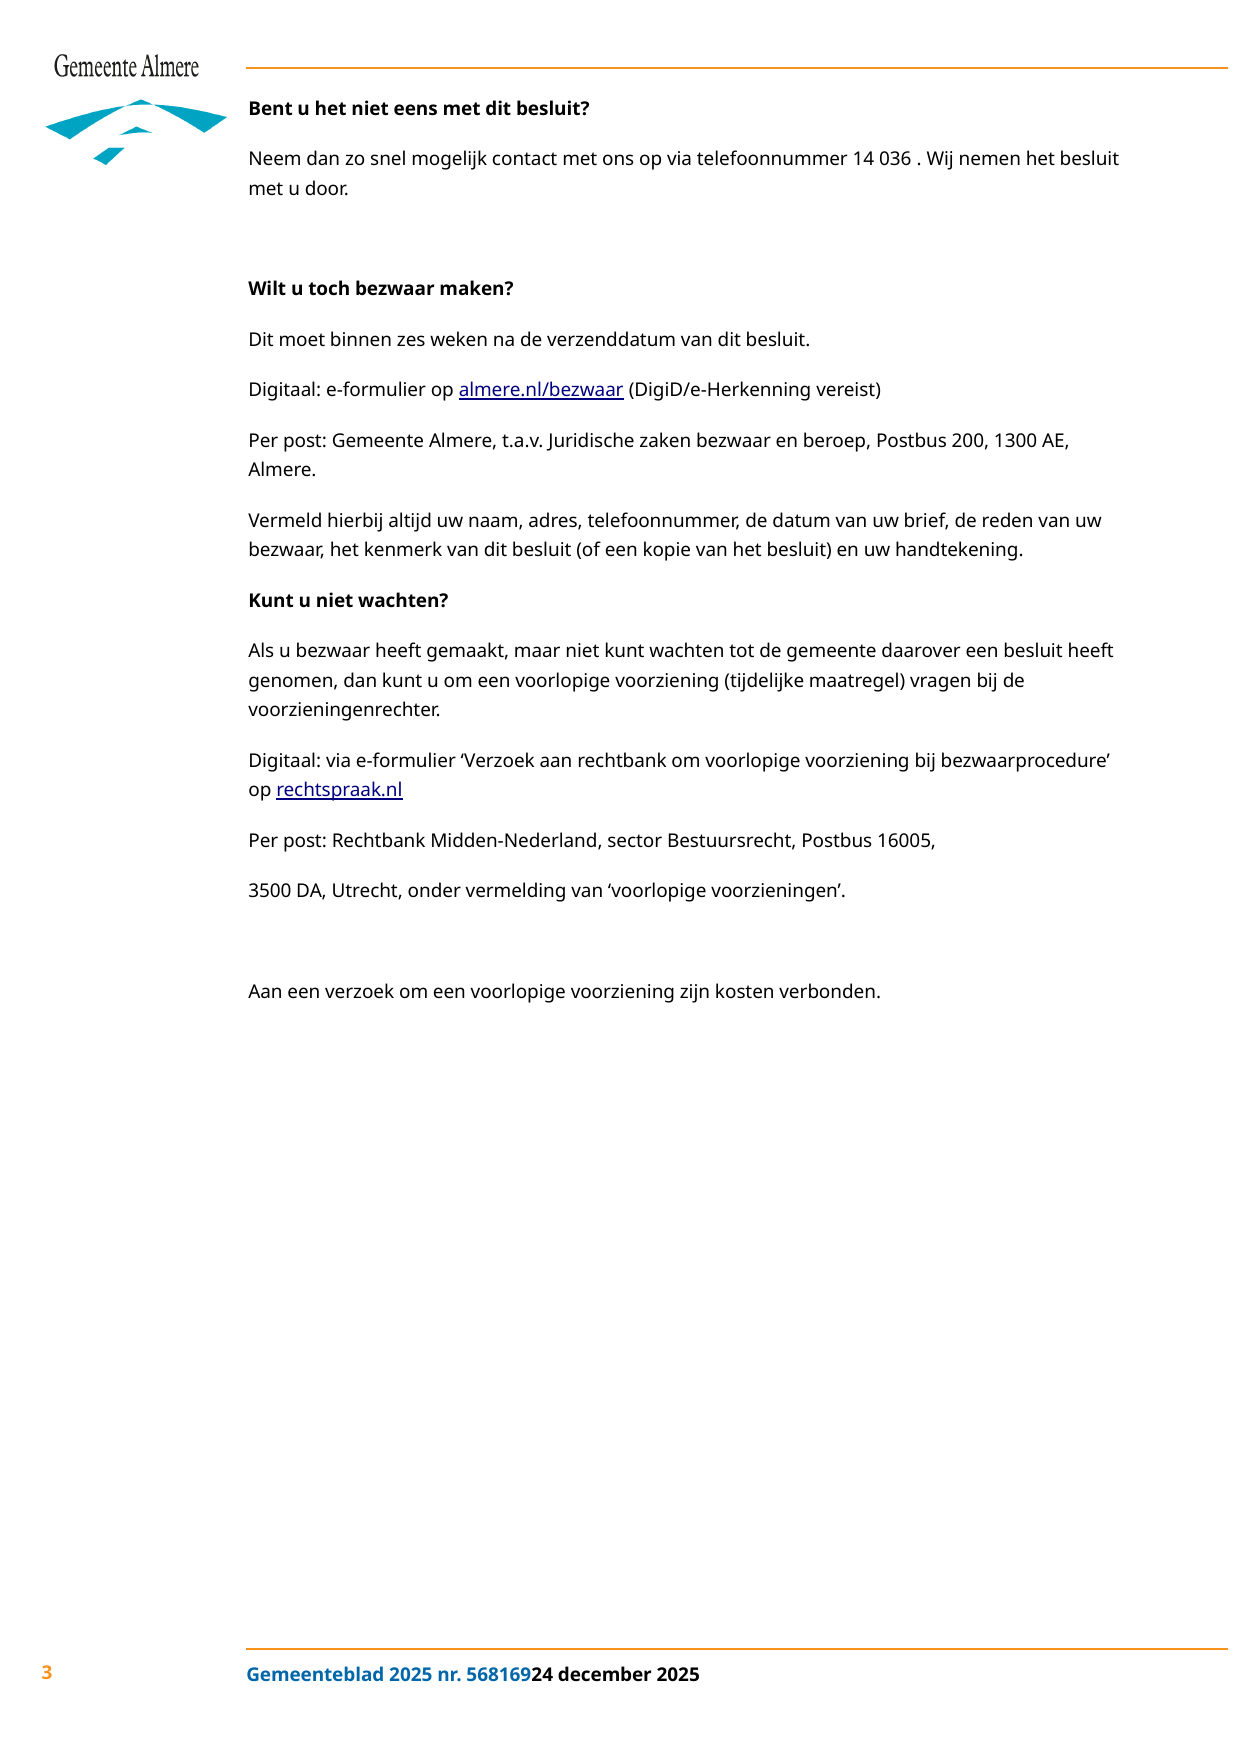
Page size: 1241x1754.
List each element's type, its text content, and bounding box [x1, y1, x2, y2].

text Per post: Rechtbank Midden-Nederland, sector Bestuursrecht, Postbus 16005, [248, 827, 1152, 853]
text Als u bezwaar heeft gemaakt, maar niet kunt wachten tot de gemeente daarover een besluit heeft genomen, dan kunt u om een voorlopige voorziening (tijdelijke maatregel) vragen bij de voorzieningenrechter. [248, 637, 1152, 722]
text Digitaal: e-formulier op almere.nl/bezwaar (DigiD/e-Herkenning vereist) [248, 376, 1152, 402]
text Aan een verzoek om een voorlopige voorziening zijn kosten verbonden. [248, 978, 1152, 1004]
text Dit moet binnen zes weken na de verzenddatum van dit besluit. [248, 326, 1152, 352]
picture [41, 47, 231, 172]
text 3500 DA, Utrecht, onder vermelding van ‘voorlopige voorzieningen’. [248, 877, 1152, 903]
text Kunt u niet wachten? [248, 587, 1152, 613]
text Per post: Gemeente Almere, t.a.v. Juridische zaken bezwaar en beroep, Postbus 200, 1300 AE, Almere. [248, 427, 1152, 482]
text Neem dan zo snel mogelijk contact met ons op via telefoonnummer 14 036 . Wij nemen het besluit met u door. [248, 145, 1152, 201]
text Bent u het niet eens met dit besluit? [248, 95, 1152, 121]
text Digitaal: via e-formulier ‘Verzoek aan rechtbank om voorlopige voorziening bij bezwaarprocedure’ op rechtspraak.nl [248, 747, 1152, 802]
text Wilt u toch bezwaar maken? [248, 276, 1152, 301]
text Vermeld hierbij altijd uw naam, adres, telefoonnummer, de datum van uw brief, de reden van uw bezwaar, het kenmerk van dit besluit (of een kopie van het besluit) en uw handtekening. [248, 507, 1152, 562]
